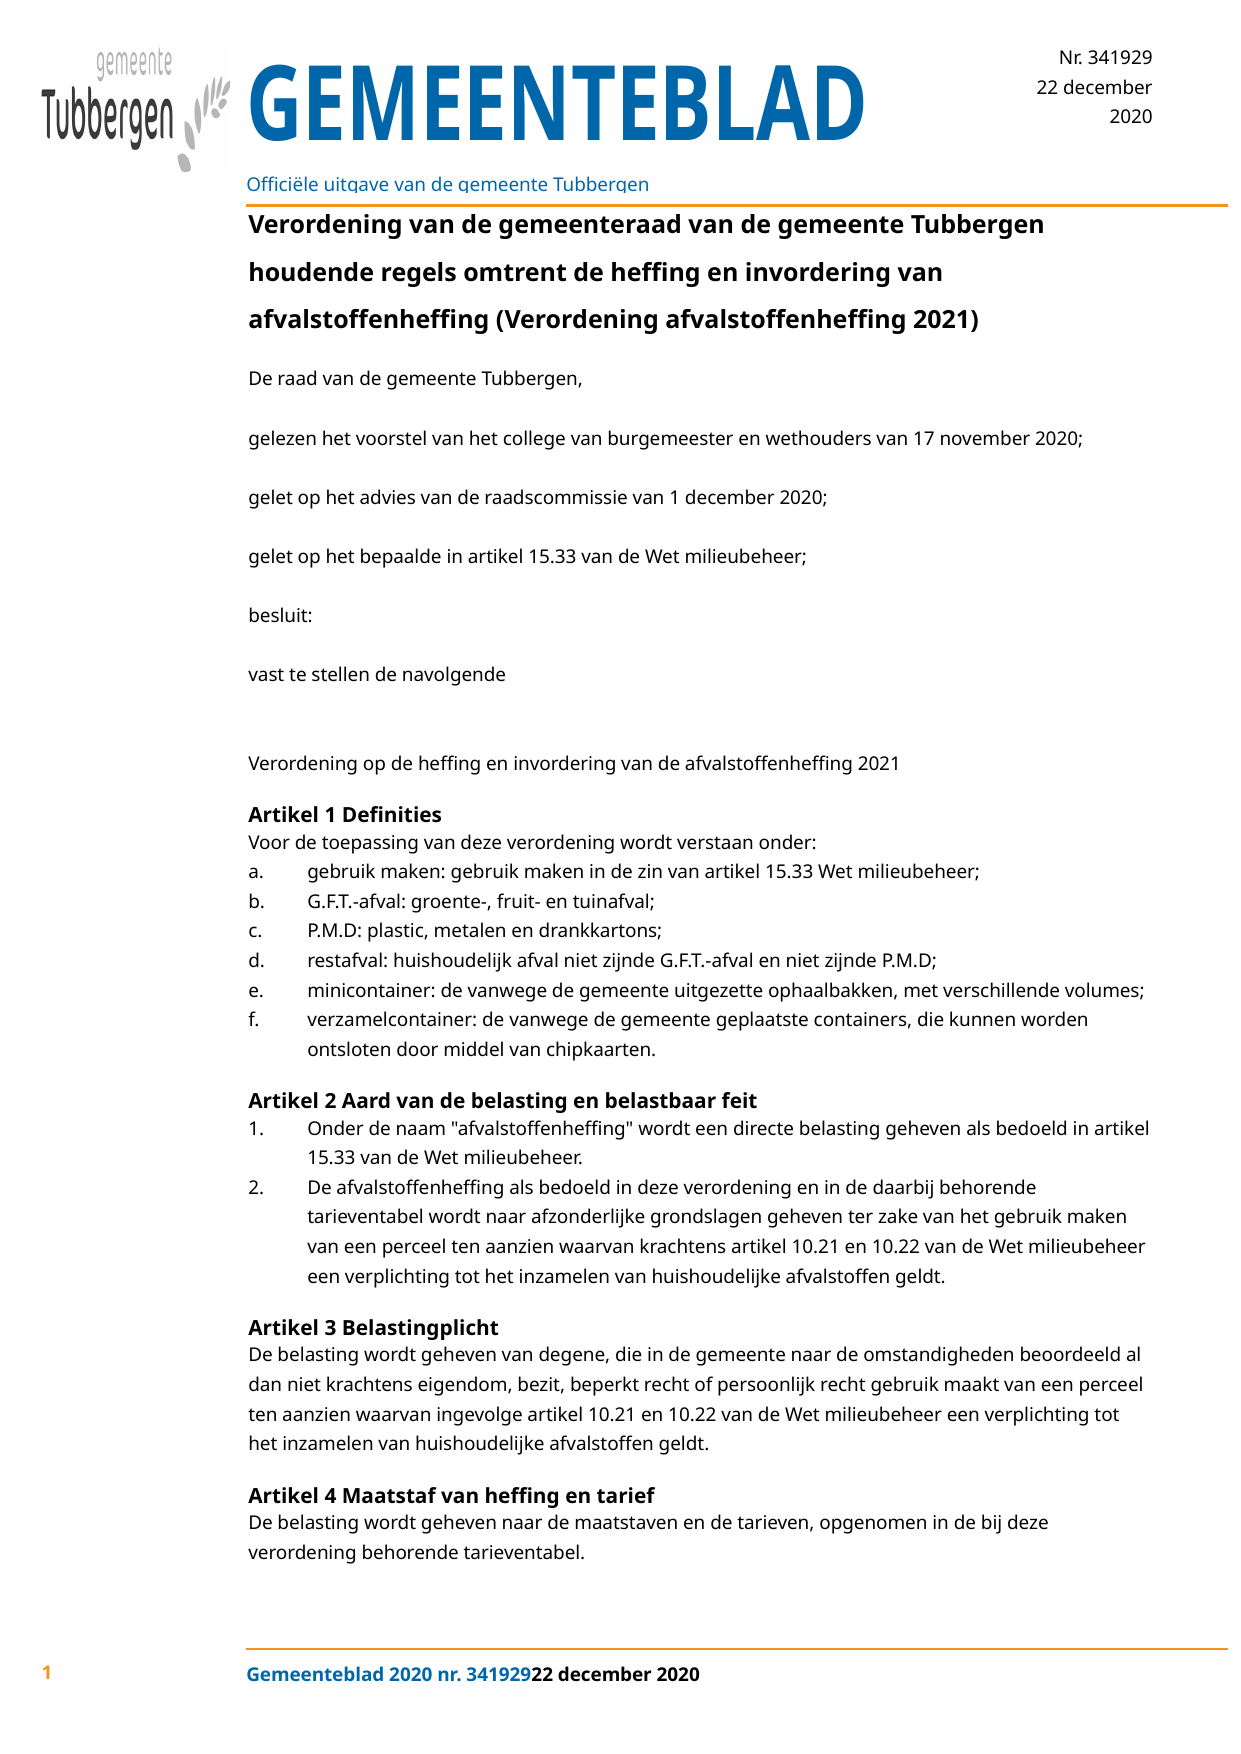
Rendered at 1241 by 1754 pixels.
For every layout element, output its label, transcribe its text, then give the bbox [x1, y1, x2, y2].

text gelezen het voorstel van het college van burgemeester en wethouders van 17 november 2020; [248, 425, 1152, 450]
text De belasting wordt geheven van degene, die in de gemeente naar de omstandigheden beoordeeld al dan niet krachtens eigendom, bezit, beperkt recht of persoonlijk recht gebruik maakt van een perceel ten aanzien waarvan ingevolge artikel 10.21 en 10.22 van de Wet milieubeheer een verplichting tot het inzamelen van huishoudelijke afvalstoffen geldt. [248, 1342, 1152, 1456]
list Onder de naam "afvalstoffenheffing" wordt een directe belasting geheven als bedoeld in artikel 15.33 van de Wet milieubeheer. [248, 1115, 1152, 1170]
text Artikel 1 Definities [248, 801, 1152, 829]
list P.M.D: plastic, metalen en drankkartons; [248, 918, 1152, 943]
text De belasting wordt geheven naar de maatstaven en de tarieven, opgenomen in de bij deze verordening behorende tarieventabel. [248, 1509, 1152, 1564]
list verzamelcontainer: de vanwege de gemeente geplaatste containers, die kunnen worden ontsloten door middel van chipkaarten. [248, 1006, 1152, 1062]
text Verordening op de heffing en invordering van de afvalstoffenheffing 2021 [248, 750, 1152, 776]
text gelet op het bepaalde in artikel 15.33 van de Wet milieubeheer; [248, 543, 1152, 569]
list restafval: huishoudelijk afval niet zijnde G.F.T.-afval en niet zijnde P.M.D; [248, 947, 1152, 973]
text besluit: [248, 602, 1152, 628]
list gebruik maken: gebruik maken in de zin van artikel 15.33 Wet milieubeheer; [248, 858, 1152, 884]
list De afvalstoffenheffing als bedoeld in deze verordening en in de daarbij behorende tarieventabel wordt naar afzonderlijke grondslagen geheven ter zake van het gebruik maken van een perceel ten aanzien waarvan krachtens artikel 10.21 en 10.22 van de Wet milieubeheer een verplichting tot het inzamelen van huishoudelijke afvalstoffen geldt. [248, 1174, 1152, 1288]
list minicontainer: de vanwege de gemeente uitgezette ophaalbakken, met verschillende volumes; [248, 977, 1152, 1003]
list G.F.T.-afval: groente-, fruit- en tuinafval; [248, 888, 1152, 914]
text gelet op het advies van de raadscommissie van 1 december 2020; [248, 484, 1152, 509]
picture [41, 47, 231, 172]
text Voor de toepassing van deze verordening wordt verstaan onder: [248, 829, 1152, 855]
text De raad van de gemeente Tubbergen, [248, 366, 1152, 391]
text vast te stellen de navolgende [248, 661, 1152, 687]
text Artikel 2 Aard van de belasting en belastbaar feit [248, 1086, 1152, 1115]
text Verordening van de gemeenteraad van de gemeente Tubbergen houdende regels omtrent de heffing en invordering van afvalstoffenheffing (Verordening afvalstoffenheffing 2021) [248, 207, 1152, 336]
text Artikel 4 Maatstaf van heffing en tarief [248, 1481, 1152, 1509]
text Artikel 3 Belastingplicht [248, 1313, 1152, 1342]
